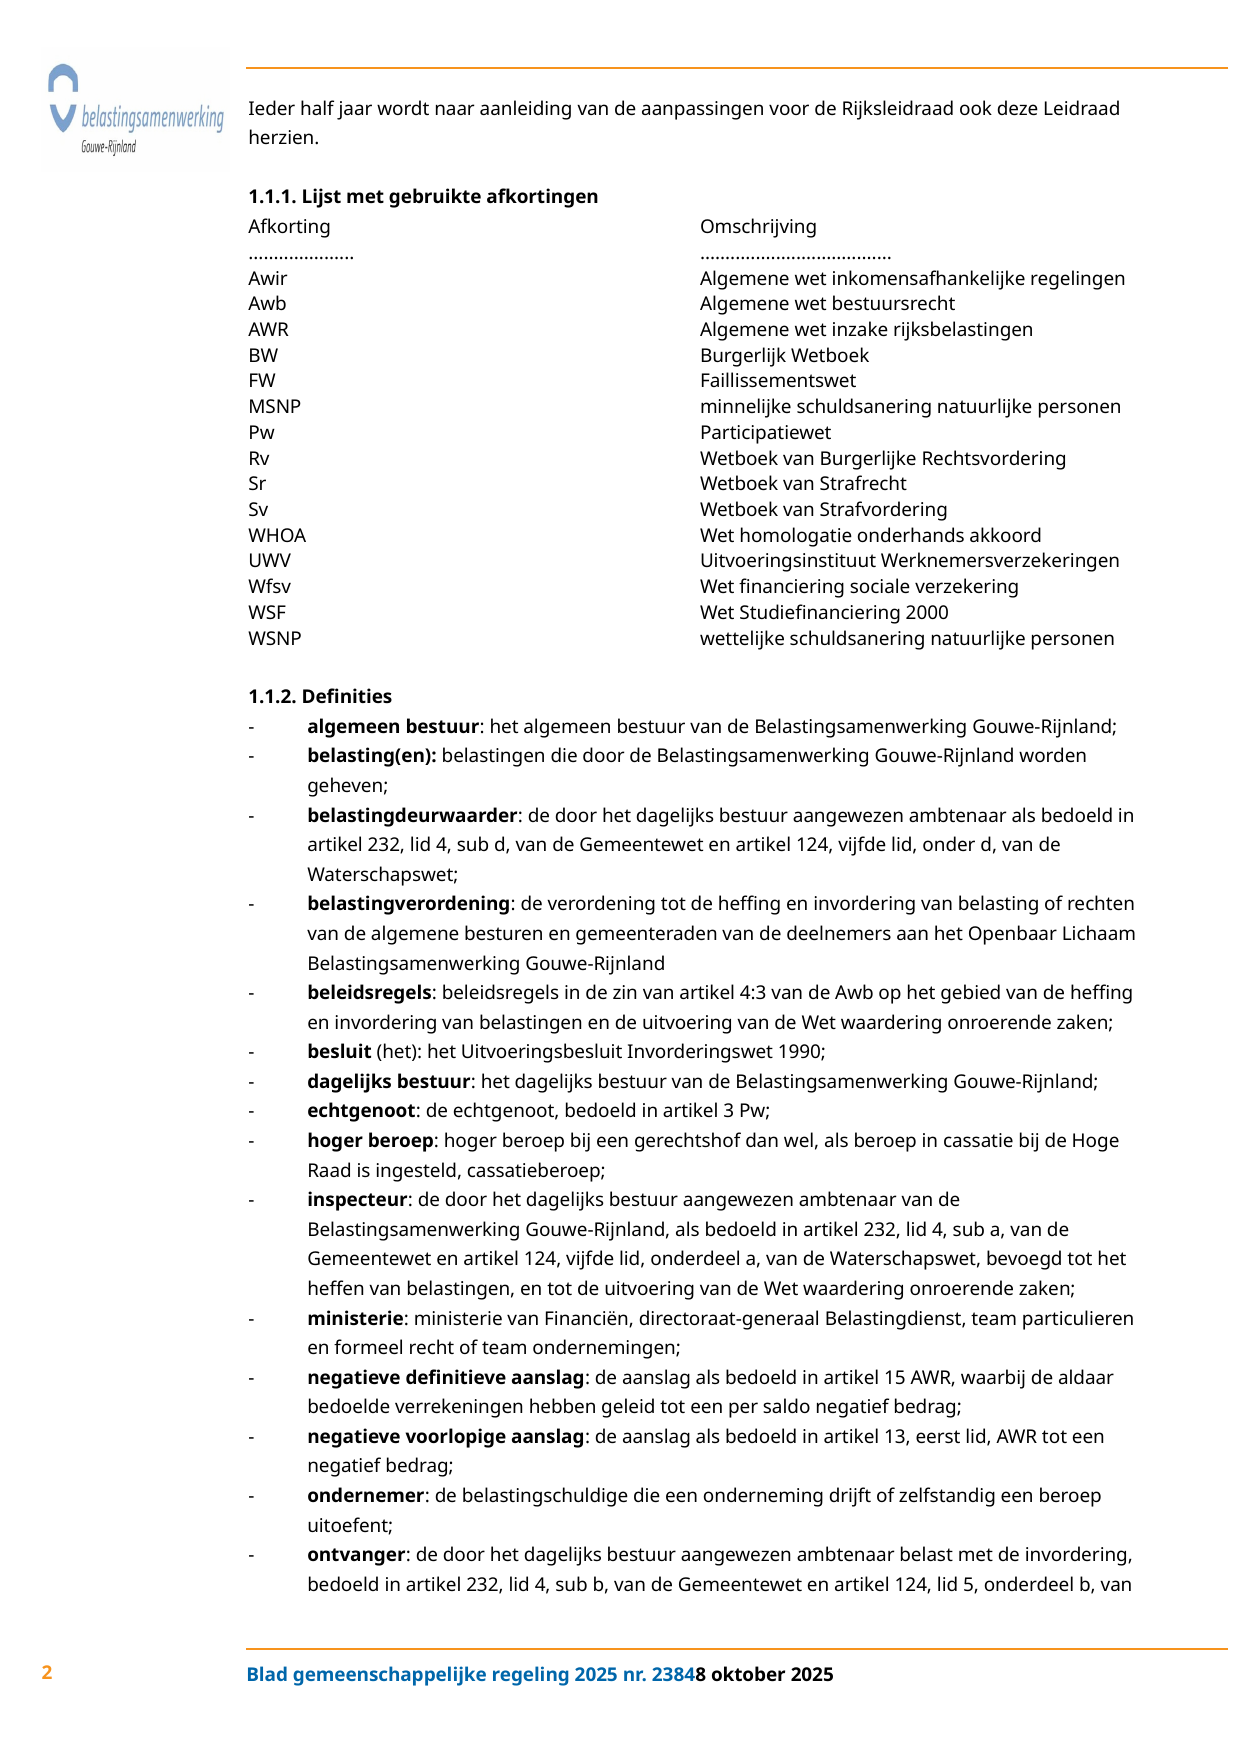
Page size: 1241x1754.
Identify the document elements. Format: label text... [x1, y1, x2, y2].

list beleidsregels: beleidsregels in de zin van artikel 4:3 van de Awb op het gebied van de heffing en invordering van belastingen en de uitvoering van de Wet waardering onroerende zaken; [248, 979, 1152, 1034]
table_cell Algemene wet bestuursrecht [700, 290, 1152, 316]
table_cell Faillissementswet [700, 368, 1152, 393]
table_cell Wetboek van Burgerlijke Rechtsvordering [700, 445, 1152, 471]
list belastingverordening: de verordening tot de heffing en invordering van belasting of rechten van de algemene besturen en gemeenteraden van de deelnemers aan het Openbaar Lichaam Belastingsamenwerking Gouwe-Rijnland [248, 891, 1152, 975]
list belastingdeurwaarder: de door het dagelijks bestuur aangewezen ambtenaar als bedoeld in artikel 232, lid 4, sub d, van de Gemeentewet en artikel 124, vijfde lid, onder d, van de Waterschapswet; [248, 802, 1152, 887]
table_cell WSF [248, 599, 700, 625]
table_cell Pw [248, 419, 700, 445]
table_cell UWV [248, 548, 700, 573]
list algemeen bestuur: het algemeen bestuur van de Belastingsamenwerking Gouwe-Rijnland; [248, 713, 1152, 739]
table_cell Wet financiering sociale verzekering [700, 574, 1152, 599]
table_cell Wfsv [248, 574, 700, 599]
table_cell Wet Studiefinanciering 2000 [700, 599, 1152, 625]
table_cell Participatiewet [700, 419, 1152, 445]
table_cell Sv [248, 496, 700, 522]
text 1.1.1. Lijst met gebruikte afkortingen [248, 183, 1152, 209]
table_cell Awir [248, 265, 700, 290]
list belasting(en): belastingen die door de Belastingsamenwerking Gouwe-Rijnland worden geheven; [248, 743, 1152, 798]
table_cell Algemene wet inkomensafhankelijke regelingen [700, 265, 1152, 290]
table_cell Wetboek van Strafrecht [700, 471, 1152, 496]
text Ieder half jaar wordt naar aanleiding van de aanpassingen voor de Rijksleidraad ook deze Leidraad herzien. [248, 95, 1152, 150]
table_cell Sr [248, 471, 700, 496]
table_cell ...................................... [700, 239, 1152, 265]
table_cell minnelijke schuldsanering natuurlijke personen [700, 393, 1152, 419]
table_cell Uitvoeringsinstituut Werknemersverzekeringen [700, 548, 1152, 573]
table_cell AWR [248, 316, 700, 342]
table_cell Algemene wet inzake rijksbelastingen [700, 316, 1152, 342]
table_cell Rv [248, 445, 700, 471]
table_cell wettelijke schuldsanering natuurlijke personen [700, 625, 1152, 651]
table_header Afkorting [248, 213, 700, 239]
list ondernemer: de belastingschuldige die een onderneming drijft of zelfstandig een beroep uitoefent; [248, 1482, 1152, 1537]
table_cell Wetboek van Strafvordering [700, 496, 1152, 522]
list besluit (het): het Uitvoeringsbesluit Invorderingswet 1990; [248, 1038, 1152, 1064]
list ontvanger: de door het dagelijks bestuur aangewezen ambtenaar belast met de invordering, bedoeld in artikel 232, lid 4, sub b, van de Gemeentewet en artikel 124, lid 5, onderdeel b, van [248, 1541, 1152, 1597]
text 1.1.2. Definities [248, 683, 1152, 709]
table_cell Burgerlijk Wetboek [700, 342, 1152, 368]
table_cell ..................... [248, 239, 700, 265]
list hoger beroep: hoger beroep bij een gerechtshof dan wel, als beroep in cassatie bij de Hoge Raad is ingesteld, cassatieberoep; [248, 1127, 1152, 1182]
list echtgenoot: de echtgenoot, bedoeld in artikel 3 Pw; [248, 1098, 1152, 1123]
table_cell Awb [248, 290, 700, 316]
table_cell FW [248, 368, 700, 393]
table_cell BW [248, 342, 700, 368]
list negatieve voorlopige aanslag: de aanslag als bedoeld in artikel 13, eerst lid, AWR tot een negatief bedrag; [248, 1423, 1152, 1478]
list inspecteur: de door het dagelijks bestuur aangewezen ambtenaar van de Belastingsamenwerking Gouwe-Rijnland, als bedoeld in artikel 232, lid 4, sub a, van de Gemeentewet en artikel 124, vijfde lid, onderdeel a, van de Waterschapswet, bevoegd tot het heffen van belastingen, en tot de uitvoering van de Wet waardering onroerende zaken; [248, 1186, 1152, 1301]
picture [41, 47, 231, 172]
list negatieve definitieve aanslag: de aanslag als bedoeld in artikel 15 AWR, waarbij de aldaar bedoelde verrekeningen hebben geleid tot een per saldo negatief bedrag; [248, 1364, 1152, 1419]
table_cell Wet homologatie onderhands akkoord [700, 522, 1152, 548]
table_cell WHOA [248, 522, 700, 548]
list ministerie: ministerie van Financiën, directoraat-generaal Belastingdienst, team particulieren en formeel recht of team ondernemingen; [248, 1305, 1152, 1360]
table_header Omschrijving [700, 213, 1152, 239]
list dagelijks bestuur: het dagelijks bestuur van de Belastingsamenwerking Gouwe-Rijnland; [248, 1068, 1152, 1094]
table_cell WSNP [248, 625, 700, 651]
table_cell MSNP [248, 393, 700, 419]
